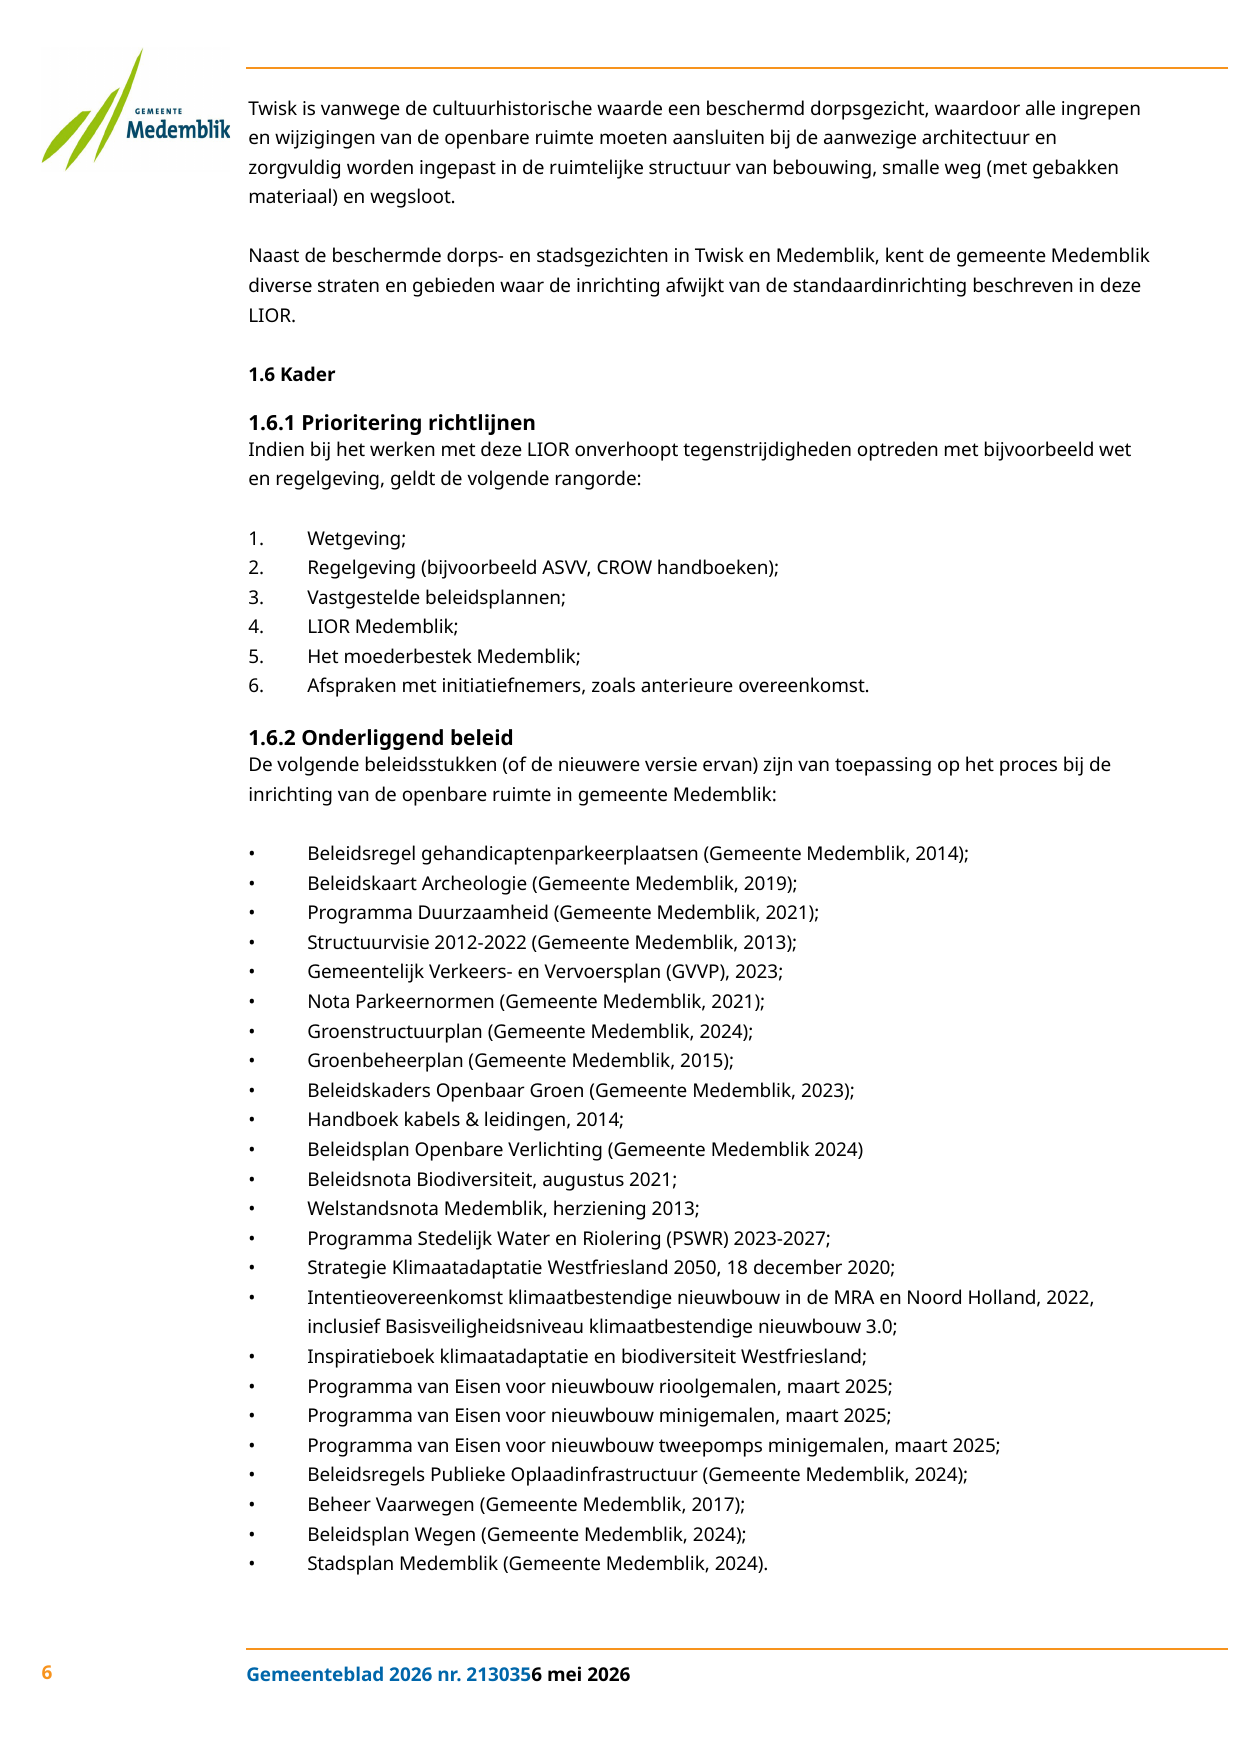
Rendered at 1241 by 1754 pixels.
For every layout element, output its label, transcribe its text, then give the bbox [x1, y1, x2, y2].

list Wetgeving; [248, 525, 1152, 551]
list Beleidsregels Publieke Oplaadinfrastructuur (Gemeente Medemblik, 2024); [248, 1462, 1152, 1487]
list Intentieovereenkomst klimaatbestendige nieuwbouw in de MRA en Noord Holland, 2022, inclusief Basisveiligheidsniveau klimaatbestendige nieuwbouw 3.0; [248, 1284, 1152, 1339]
list Groenbeheerplan (Gemeente Medemblik, 2015); [248, 1047, 1152, 1073]
list Strategie Klimaatadaptatie Westfriesland 2050, 18 december 2020; [248, 1254, 1152, 1280]
list Programma Stedelijk Water en Riolering (PSWR) 2023-2027; [248, 1225, 1152, 1251]
list Stadsplan Medemblik (Gemeente Medemblik, 2024). [248, 1550, 1152, 1576]
text Naast de beschermde dorps- en stadsgezichten in Twisk en Medemblik, kent de gemeente Medemblik diverse straten en gebieden waar de inrichting afwijkt van de standaardinrichting beschreven in deze LIOR. [248, 243, 1152, 328]
list Vastgestelde beleidsplannen; [248, 584, 1152, 610]
list Nota Parkeernormen (Gemeente Medemblik, 2021); [248, 988, 1152, 1014]
list Het moederbestek Medemblik; [248, 643, 1152, 669]
list Structuurvisie 2012-2022 (Gemeente Medemblik, 2013); [248, 929, 1152, 955]
list Welstandsnota Medemblik, herziening 2013; [248, 1195, 1152, 1221]
list Gemeentelijk Verkeers- en Vervoersplan (GVVP), 2023; [248, 959, 1152, 984]
list LIOR Medemblik; [248, 613, 1152, 639]
picture [41, 47, 231, 172]
list Inspiratieboek klimaatadaptatie en biodiversiteit Westfriesland; [248, 1343, 1152, 1369]
list Beleidskaders Openbaar Groen (Gemeente Medemblik, 2023); [248, 1077, 1152, 1103]
list Regelgeving (bijvoorbeeld ASVV, CROW handboeken); [248, 554, 1152, 580]
list Afspraken met initiatiefnemers, zoals anterieure overeenkomst. [248, 673, 1152, 698]
list Beheer Vaarwegen (Gemeente Medemblik, 2017); [248, 1491, 1152, 1517]
text De volgende beleidsstukken (of de nieuwere versie ervan) zijn van toepassing op het proces bij de inrichting van de openbare ruimte in gemeente Medemblik: [248, 752, 1152, 807]
list Handboek kabels & leidingen, 2014; [248, 1107, 1152, 1132]
list Programma van Eisen voor nieuwbouw tweepomps minigemalen, maart 2025; [248, 1432, 1152, 1458]
text Indien bij het werken met deze LIOR onverhoopt tegenstrijdigheden optreden met bijvoorbeeld wet en regelgeving, geldt de volgende rangorde: [248, 436, 1152, 491]
list Beleidsplan Openbare Verlichting (Gemeente Medemblik 2024) [248, 1136, 1152, 1162]
text 1.6 Kader [248, 361, 1152, 387]
list Beleidsplan Wegen (Gemeente Medemblik, 2024); [248, 1521, 1152, 1546]
list Programma Duurzaamheid (Gemeente Medemblik, 2021); [248, 899, 1152, 925]
list Beleidsregel gehandicaptenparkeerplaatsen (Gemeente Medemblik, 2014); [248, 840, 1152, 866]
text 1.6.2 Onderliggend beleid [248, 723, 1152, 752]
list Beleidsnota Biodiversiteit, augustus 2021; [248, 1166, 1152, 1191]
list Beleidskaart Archeologie (Gemeente Medemblik, 2019); [248, 870, 1152, 896]
text Twisk is vanwege de cultuurhistorische waarde een beschermd dorpsgezicht, waardoor alle ingrepen en wijzigingen van de openbare ruimte moeten aansluiten bij de aanwezige architectuur en zorgvuldig worden ingepast in de ruimtelijke structuur van bebouwing, smalle weg (met gebakken materiaal) en wegsloot. [248, 95, 1152, 209]
list Groenstructuurplan (Gemeente Medemblik, 2024); [248, 1018, 1152, 1043]
text 1.6.1 Prioritering richtlijnen [248, 408, 1152, 436]
list Programma van Eisen voor nieuwbouw rioolgemalen, maart 2025; [248, 1373, 1152, 1398]
list Programma van Eisen voor nieuwbouw minigemalen, maart 2025; [248, 1402, 1152, 1428]
